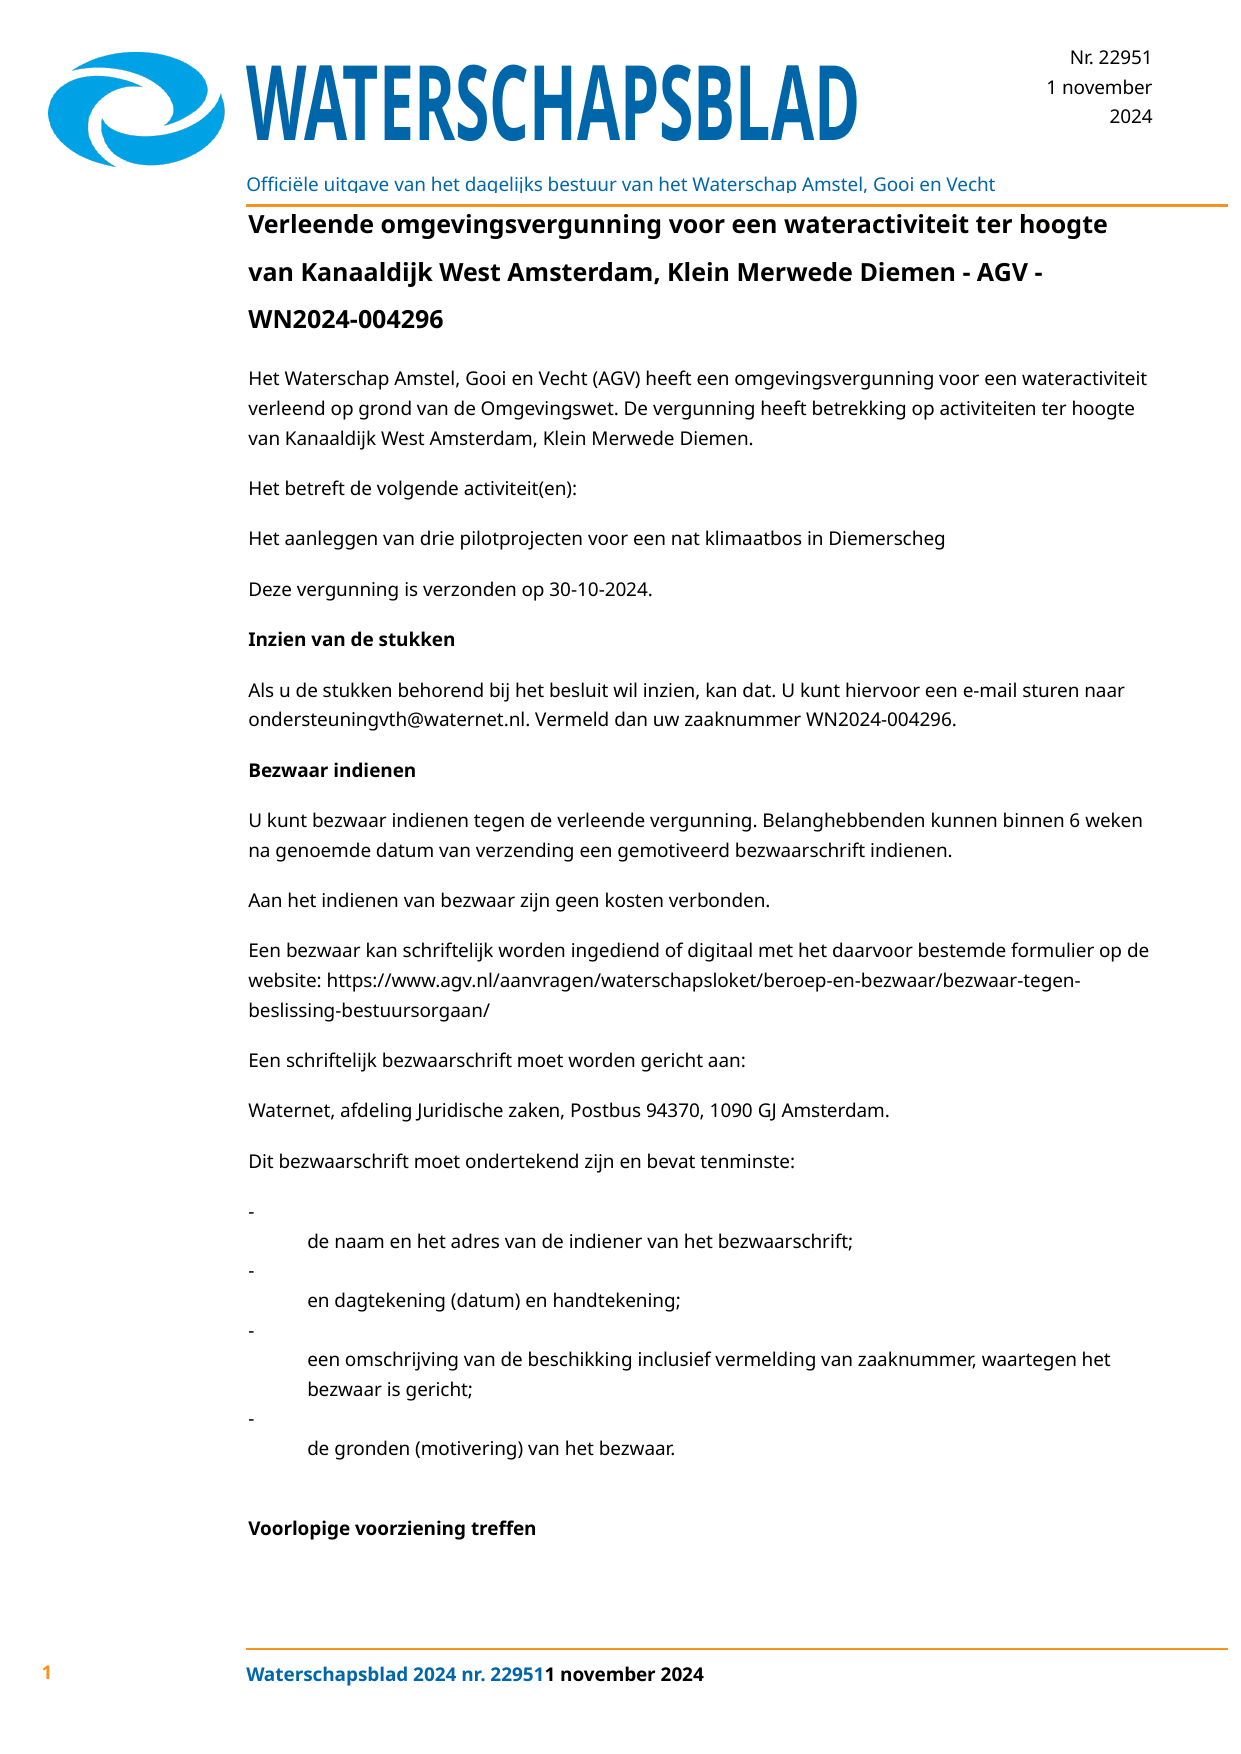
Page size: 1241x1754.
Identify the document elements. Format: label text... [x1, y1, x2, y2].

text Een bezwaar kan schriftelijk worden ingediend of digitaal met het daarvoor bestemde formulier op de website: https://www.agv.nl/aanvragen/waterschapsloket/beroep-en-bezwaar/bezwaar-tegen-beslissing-bestuursorgaan/ [248, 938, 1152, 1022]
text Deze vergunning is verzonden op 30-10-2024. [248, 576, 1152, 602]
text Bezwaar indienen [248, 757, 1152, 782]
text Als u de stukken behorend bij het besluit wil inzien, kan dat. U kunt hiervoor een e-mail sturen naar ondersteuningvth@waternet.nl. Vermeld dan uw zaaknummer WN2024-004296. [248, 677, 1152, 732]
text Inzien van de stukken [248, 626, 1152, 652]
list een omschrijving van de beschikking inclusief vermelding van zaaknummer, waartegen het bezwaar is gericht; [248, 1346, 1152, 1402]
text Aan het indienen van bezwaar zijn geen kosten verbonden. [248, 887, 1152, 913]
text Het aanleggen van drie pilotprojecten voor een nat klimaatbos in Diemerscheg [248, 526, 1152, 551]
text U kunt bezwaar indienen tegen de verleende vergunning. Belanghebbenden kunnen binnen 6 weken na genoemde datum van verzending een gemotiveerd bezwaarschrift indienen. [248, 807, 1152, 862]
list de naam en het adres van de indiener van het bezwaarschrift; [248, 1228, 1152, 1254]
text Het Waterschap Amstel, Gooi en Vecht (AGV) heeft een omgevingsvergunning voor een wateractiviteit verleend op grond van de Omgevingswet. De vergunning heeft betrekking op activiteiten ter hoogte van Kanaaldijk West Amsterdam, Klein Merwede Diemen. [248, 366, 1152, 450]
text Voorlopige voorziening treffen [248, 1515, 1152, 1541]
picture [41, 47, 231, 172]
text Het betreft de volgende activiteit(en): [248, 475, 1152, 501]
text Dit bezwaarschrift moet ondertekend zijn en bevat tenminste: [248, 1148, 1152, 1174]
list de gronden (motivering) van het bezwaar. [248, 1435, 1152, 1461]
list en dagtekening (datum) en handtekening; [248, 1287, 1152, 1313]
text Verleende omgevingsvergunning voor een wateractiviteit ter hoogte van Kanaaldijk West Amsterdam, Klein Merwede Diemen - AGV - WN2024-004296 [248, 207, 1152, 336]
text Een schriftelijk bezwaarschrift moet worden gericht aan: [248, 1047, 1152, 1073]
text Waternet, afdeling Juridische zaken, Postbus 94370, 1090 GJ Amsterdam. [248, 1098, 1152, 1123]
